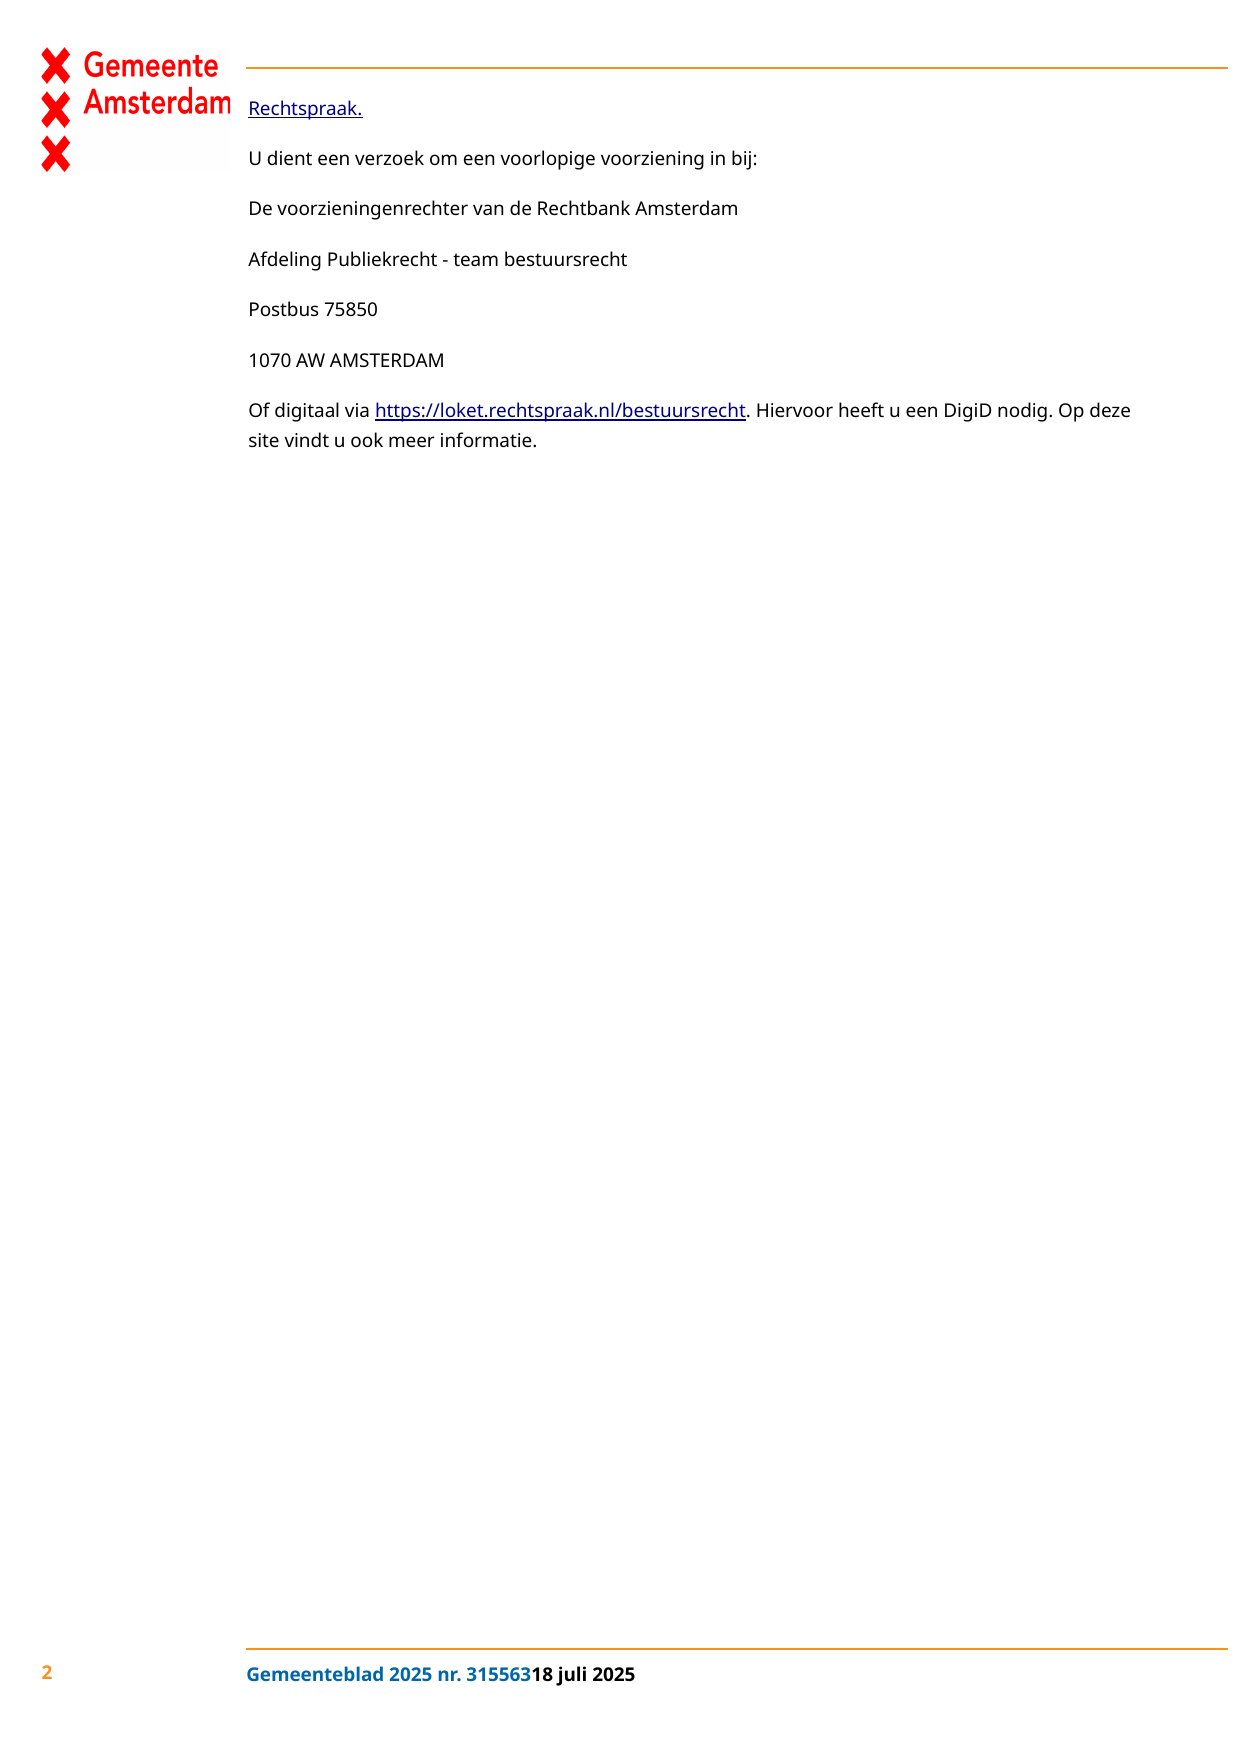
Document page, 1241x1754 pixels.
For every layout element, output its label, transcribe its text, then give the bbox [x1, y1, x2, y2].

text 1070 AW AMSTERDAM [248, 347, 1152, 373]
text Postbus 75850 [248, 296, 1152, 322]
picture [41, 47, 231, 172]
text U dient een verzoek om een voorlopige voorziening in bij: [248, 145, 1152, 171]
text Rechtspraak. [248, 95, 1152, 121]
text Afdeling Publiekrecht - team bestuursrecht [248, 246, 1152, 272]
text Of digitaal via https://loket.rechtspraak.nl/bestuursrecht. Hiervoor heeft u een DigiD nodig. Op deze site vindt u ook meer informatie. [248, 397, 1152, 453]
text De voorzieningenrechter van de Rechtbank Amsterdam [248, 196, 1152, 221]
